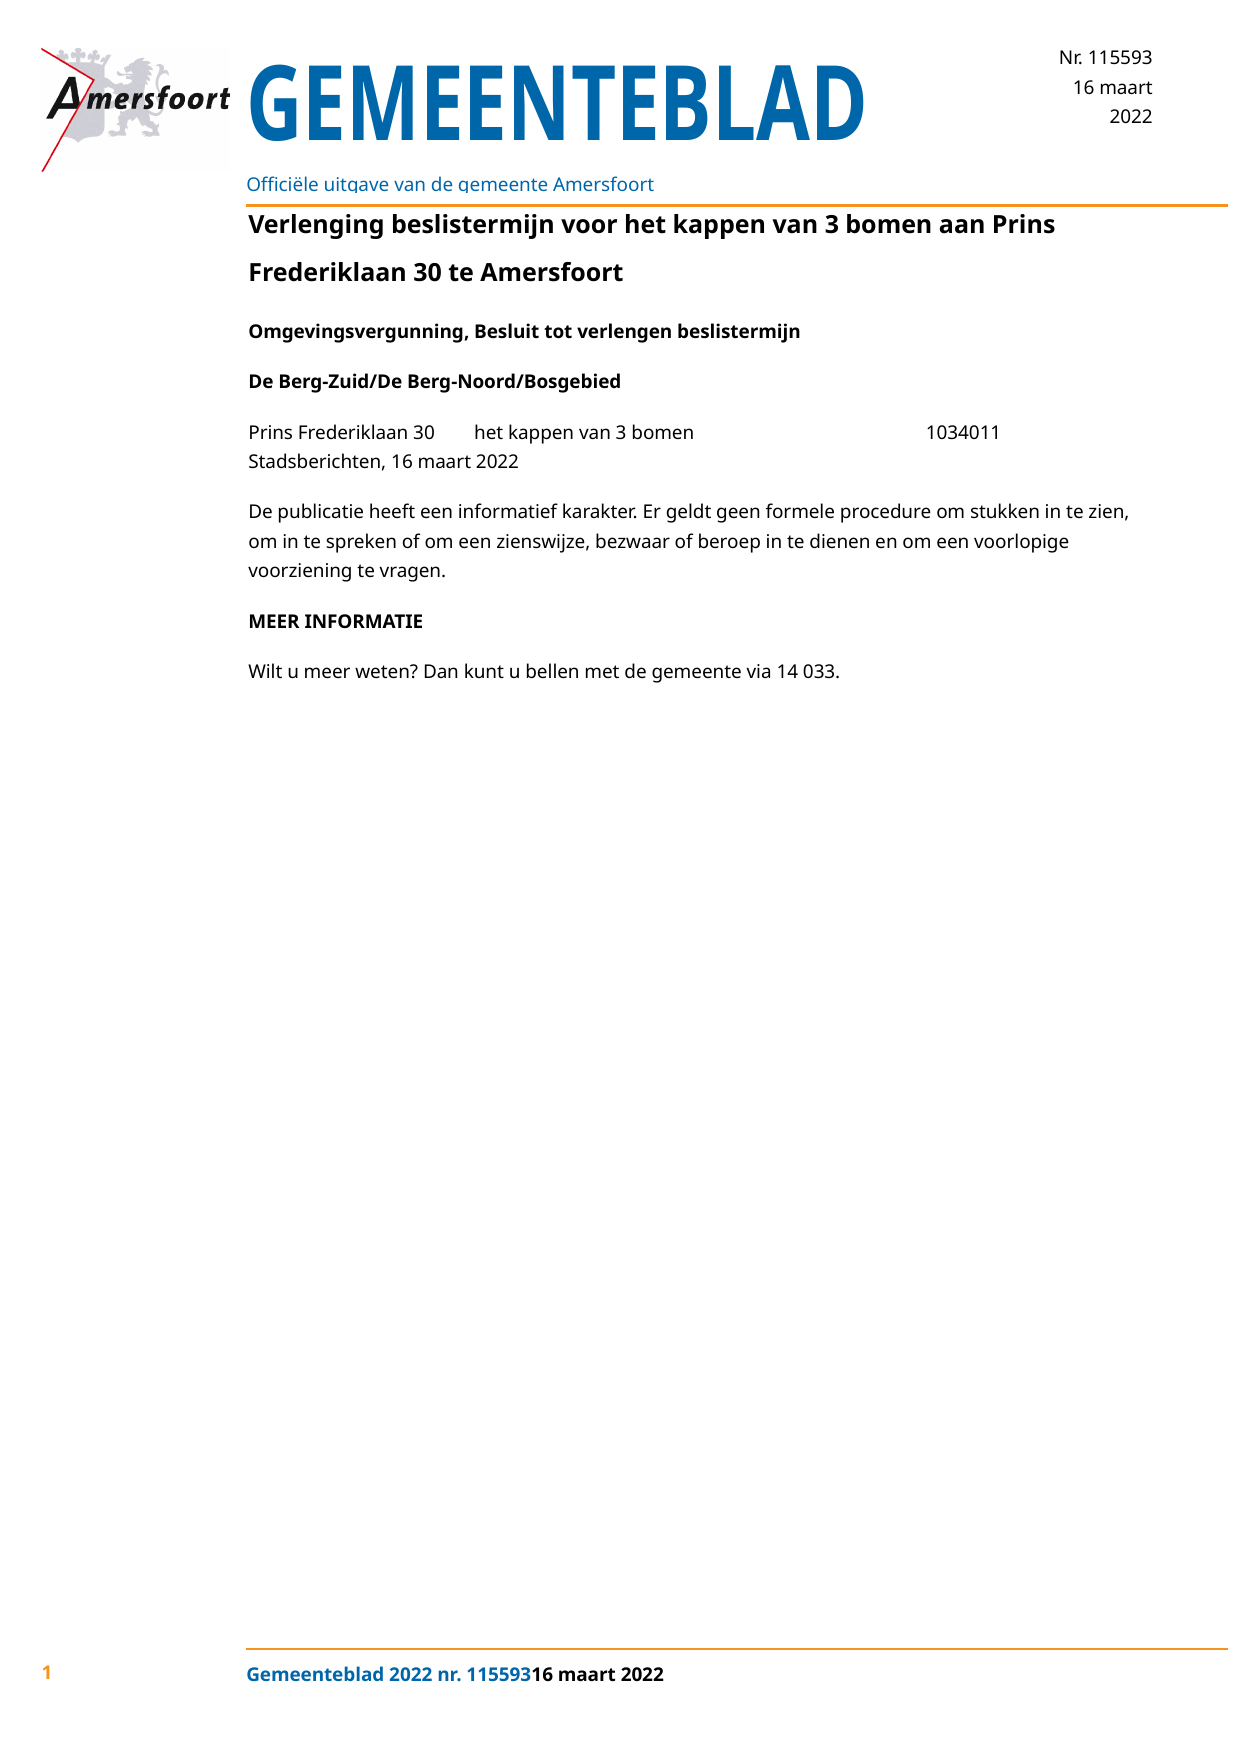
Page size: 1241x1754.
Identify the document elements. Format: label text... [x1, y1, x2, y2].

table_header 1034011 [926, 419, 1152, 444]
table_header [700, 419, 926, 444]
text De Berg-Zuid/De Berg-Noord/Bosgebied [248, 368, 1152, 394]
picture [41, 47, 231, 172]
text Verlenging beslistermijn voor het kappen van 3 bomen aan Prins Frederiklaan 30 te Amersfoort [248, 207, 1152, 288]
table_header Prins Frederiklaan 30 [248, 419, 474, 444]
text Wilt u meer weten? Dan kunt u bellen met de gemeente via 14 033. [248, 658, 1152, 684]
text De publicatie heeft een informatief karakter. Er geldt geen formele procedure om stukken in te zien, om in te spreken of om een zienswijze, bezwaar of beroep in te dienen en om een voorlopige voorziening te vragen. [248, 498, 1152, 583]
text Stadsberichten, 16 maart 2022 [248, 448, 1152, 473]
text MEER INFORMATIE [248, 608, 1152, 633]
table_header het kappen van 3 bomen [474, 419, 700, 444]
text Omgevingsvergunning, Besluit tot verlengen beslistermijn [248, 318, 1152, 344]
